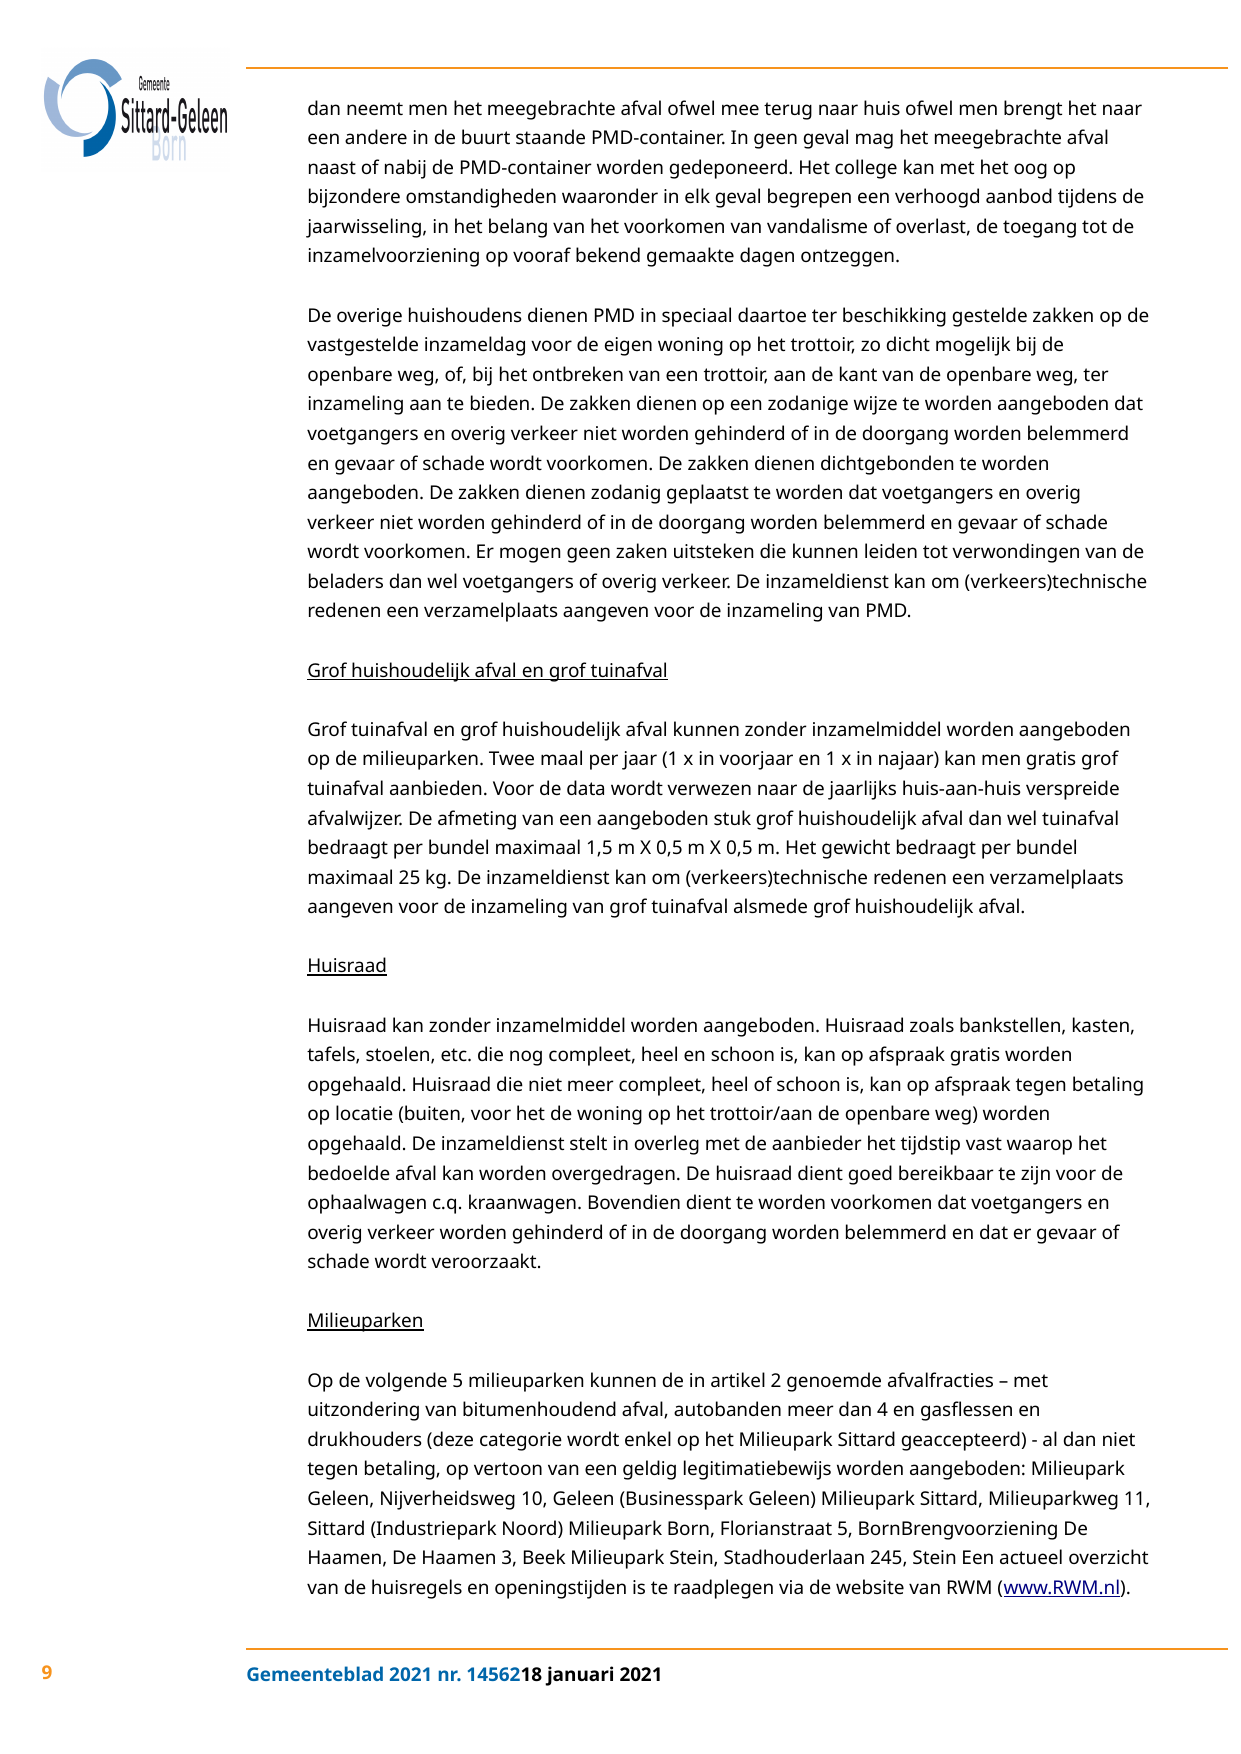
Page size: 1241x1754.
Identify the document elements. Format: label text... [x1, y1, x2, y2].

list dan neemt men het meegebrachte afval ofwel mee terug naar huis ofwel men brengt het naar een andere in de buurt staande PMD-container. In geen geval mag het meegebrachte afval naast of nabij de PMD-container worden gedeponeerd. Het college kan met het oog op bijzondere omstandigheden waaronder in elk geval begrepen een verhoogd aanbod tijdens de jaarwisseling, in het belang van het voorkomen van vandalisme of overlast, de toegang tot de inzamelvoorziening op vooraf bekend gemaakte dagen ontzeggen. [248, 95, 1152, 268]
list Op de volgende 5 milieuparken kunnen de in artikel 2 genoemde afvalfracties – met uitzondering van bitumenhoudend afval, autobanden meer dan 4 en gasflessen en drukhouders (deze categorie wordt enkel op het Milieupark Sittard geaccepteerd) - al dan niet tegen betaling, op vertoon van een geldig legitimatiebewijs worden aangeboden: Milieupark Geleen, Nijverheidsweg 10, Geleen (Businesspark Geleen) Milieupark Sittard, Milieuparkweg 11, Sittard (Industriepark Noord) Milieupark Born, Florianstraat 5, BornBrengvoorziening De Haamen, De Haamen 3, Beek Milieupark Stein, Stadhouderlaan 245, Stein Een actueel overzicht van de huisregels en openingstijden is te raadplegen via de website van RWM (www.RWM.nl). [248, 1367, 1152, 1600]
list Milieuparken [248, 1308, 1152, 1333]
list Grof tuinafval en grof huishoudelijk afval kunnen zonder inzamelmiddel worden aangeboden op de milieuparken. Twee maal per jaar (1 x in voorjaar en 1 x in najaar) kan men gratis grof tuinafval aanbieden. Voor de data wordt verwezen naar de jaarlijks huis-aan-huis verspreide afvalwijzer. De afmeting van een aangeboden stuk grof huishoudelijk afval dan wel tuinafval bedraagt per bundel maximaal 1,5 m X 0,5 m X 0,5 m. Het gewicht bedraagt per bundel maximaal 25 kg. De inzameldienst kan om (verkeers)technische redenen een verzamelplaats aangeven voor de inzameling van grof tuinafval alsmede grof huishoudelijk afval. [248, 716, 1152, 919]
list Grof huishoudelijk afval en grof tuinafval [248, 657, 1152, 683]
list Huisraad kan zonder inzamelmiddel worden aangeboden. Huisraad zoals bankstellen, kasten, tafels, stoelen, etc. die nog compleet, heel en schoon is, kan op afspraak gratis worden opgehaald. Huisraad die niet meer compleet, heel of schoon is, kan op afspraak tegen betaling op locatie (buiten, voor het de woning op het trottoir/aan de openbare weg) worden opgehaald. De inzameldienst stelt in overleg met de aanbieder het tijdstip vast waarop het bedoelde afval kan worden overgedragen. De huisraad dient goed bereikbaar te zijn voor de ophaalwagen c.q. kraanwagen. Bovendien dient te worden voorkomen dat voetgangers en overig verkeer worden gehinderd of in de doorgang worden belemmerd en dat er gevaar of schade wordt veroorzaakt. [248, 1012, 1152, 1274]
picture [41, 47, 231, 172]
list Huisraad [248, 953, 1152, 978]
list De overige huishoudens dienen PMD in speciaal daartoe ter beschikking gestelde zakken op de vastgestelde inzameldag voor de eigen woning op het trottoir, zo dicht mogelijk bij de openbare weg, of, bij het ontbreken van een trottoir, aan de kant van de openbare weg, ter inzameling aan te bieden. De zakken dienen op een zodanige wijze te worden aangeboden dat voetgangers en overig verkeer niet worden gehinderd of in de doorgang worden belemmerd en gevaar of schade wordt voorkomen. De zakken dienen dichtgebonden te worden aangeboden. De zakken dienen zodanig geplaatst te worden dat voetgangers en overig verkeer niet worden gehinderd of in de doorgang worden belemmerd en gevaar of schade wordt voorkomen. Er mogen geen zaken uitsteken die kunnen leiden tot verwondingen van de beladers dan wel voetgangers of overig verkeer. De inzameldienst kan om (verkeers)technische redenen een verzamelplaats aangeven voor de inzameling van PMD. [248, 302, 1152, 623]
